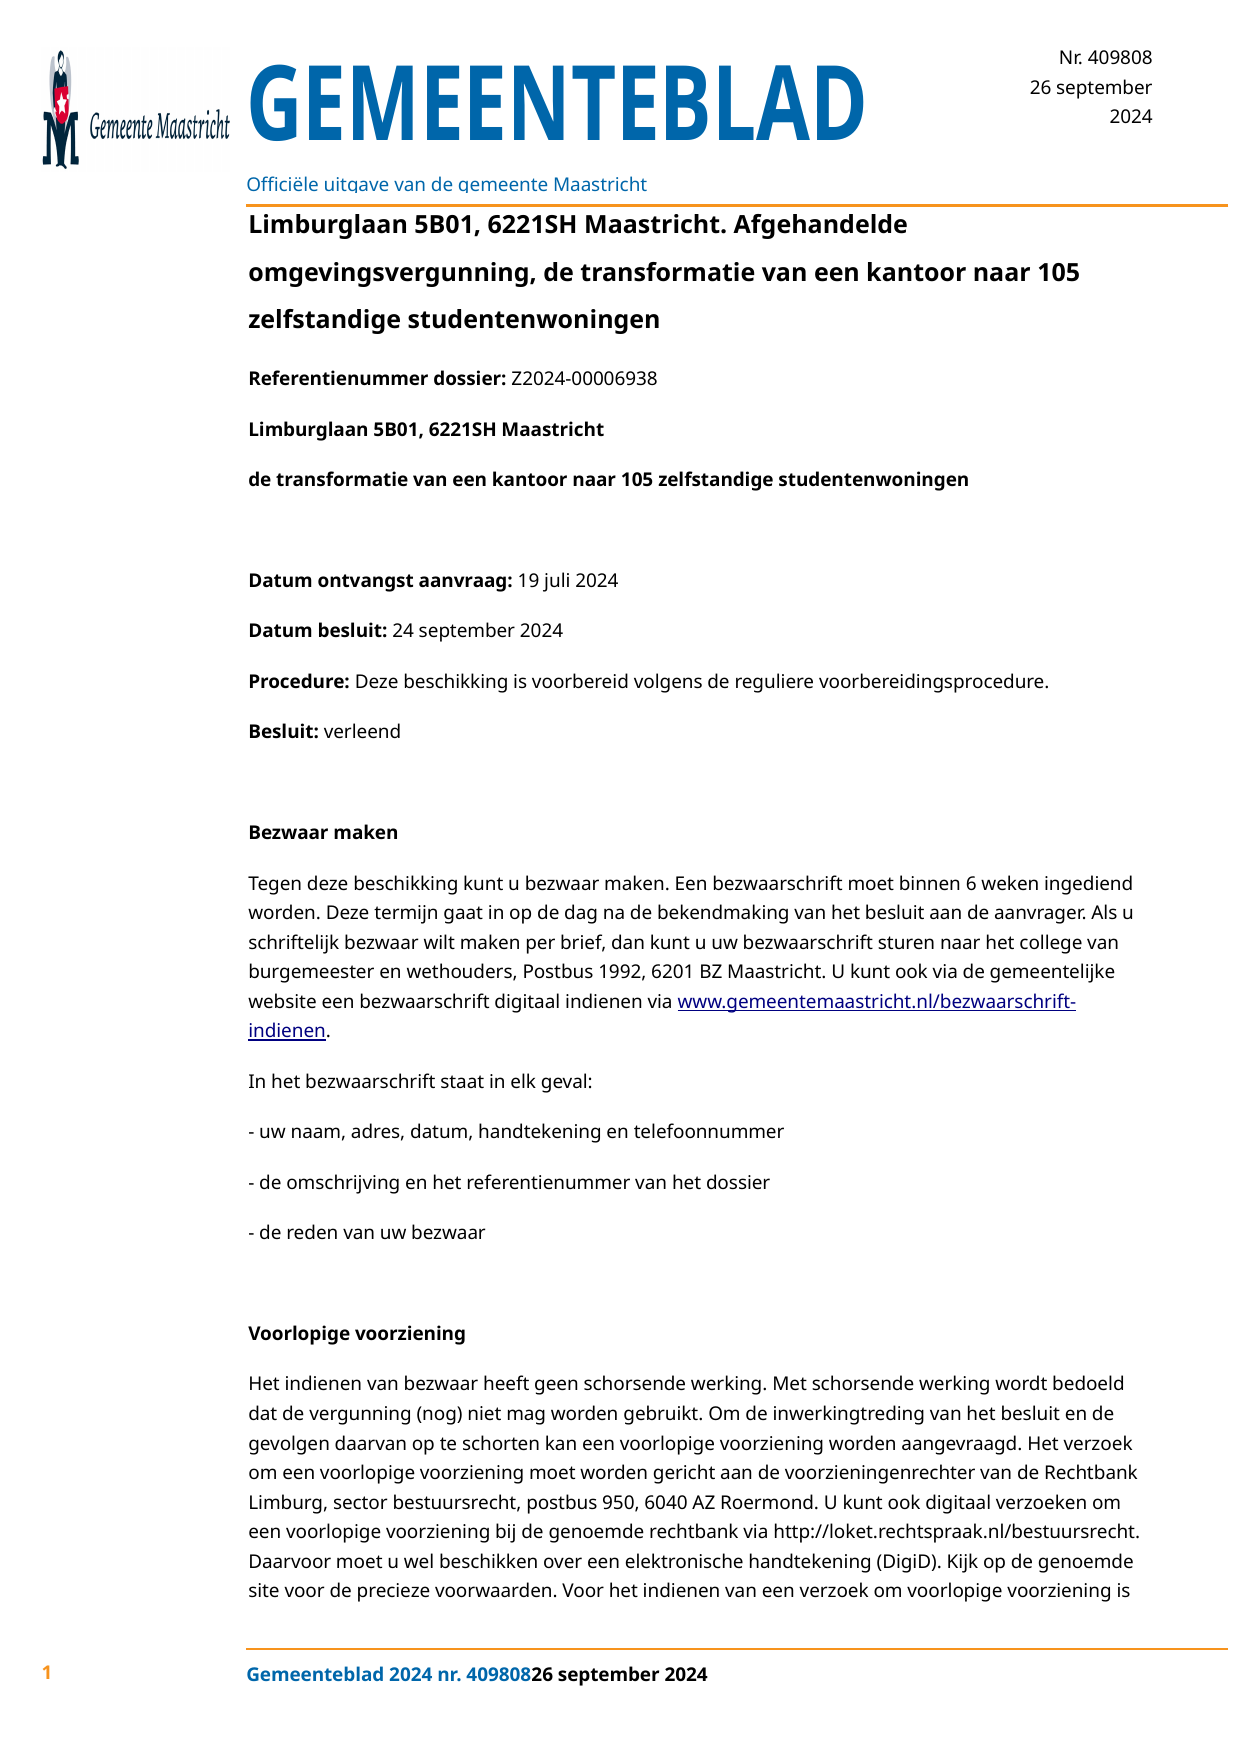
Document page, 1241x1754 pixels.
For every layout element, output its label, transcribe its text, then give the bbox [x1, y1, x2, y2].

text Datum besluit: 24 september 2024 [248, 618, 1152, 643]
text In het bezwaarschrift staat in elk geval: [248, 1068, 1152, 1094]
text Bezwaar maken [248, 819, 1152, 845]
text - de omschrijving en het referentienummer van het dossier [248, 1169, 1152, 1194]
text Datum ontvangst aanvraag: 19 juli 2024 [248, 567, 1152, 593]
text - uw naam, adres, datum, handtekening en telefoonnummer [248, 1118, 1152, 1144]
text de transformatie van een kantoor naar 105 zelfstandige studentenwoningen [248, 466, 1152, 492]
text Voorlopige voorziening [248, 1320, 1152, 1346]
text - de reden van uw bezwaar [248, 1219, 1152, 1245]
text Limburglaan 5B01, 6221SH Maastricht. Afgehandelde omgevingsvergunning, de transformatie van een kantoor naar 105 zelfstandige studentenwoningen [248, 207, 1152, 336]
text Referentienummer dossier: Z2024-00006938 [248, 366, 1152, 391]
text Het indienen van bezwaar heeft geen schorsende werking. Met schorsende werking wordt bedoeld dat de vergunning (nog) niet mag worden gebruikt. Om de inwerkingtreding van het besluit en de gevolgen daarvan op te schorten kan een voorlopige voorziening worden aangevraagd. Het verzoek om een voorlopige voorziening moet worden gericht aan de voorzieningenrechter van de Rechtbank Limburg, sector bestuursrecht, postbus 950, 6040 AZ Roermond. U kunt ook digitaal verzoeken om een voorlopige voorziening bij de genoemde rechtbank via http://loket.rechtspraak.nl/bestuursrecht. Daarvoor moet u wel beschikken over een elektronische handtekening (DigiD). Kijk op de genoemde site voor de precieze voorwaarden. Voor het indienen van een verzoek om voorlopige voorziening is [248, 1371, 1152, 1603]
text Tegen deze beschikking kunt u bezwaar maken. Een bezwaarschrift moet binnen 6 weken ingediend worden. Deze termijn gaat in op de dag na de bekendmaking van het besluit aan de aanvrager. Als u schriftelijk bezwaar wilt maken per brief, dan kunt u uw bezwaarschrift sturen naar het college van burgemeester en wethouders, Postbus 1992, 6201 BZ Maastricht. U kunt ook via de gemeentelijke website een bezwaarschrift digitaal indienen via www.gemeentemaastricht.nl/bezwaarschrift-indienen. [248, 870, 1152, 1043]
text Besluit: verleend [248, 718, 1152, 744]
picture [41, 47, 231, 172]
text Procedure: Deze beschikking is voorbereid volgens de reguliere voorbereidingsprocedure. [248, 668, 1152, 694]
text Limburglaan 5B01, 6221SH Maastricht [248, 416, 1152, 442]
